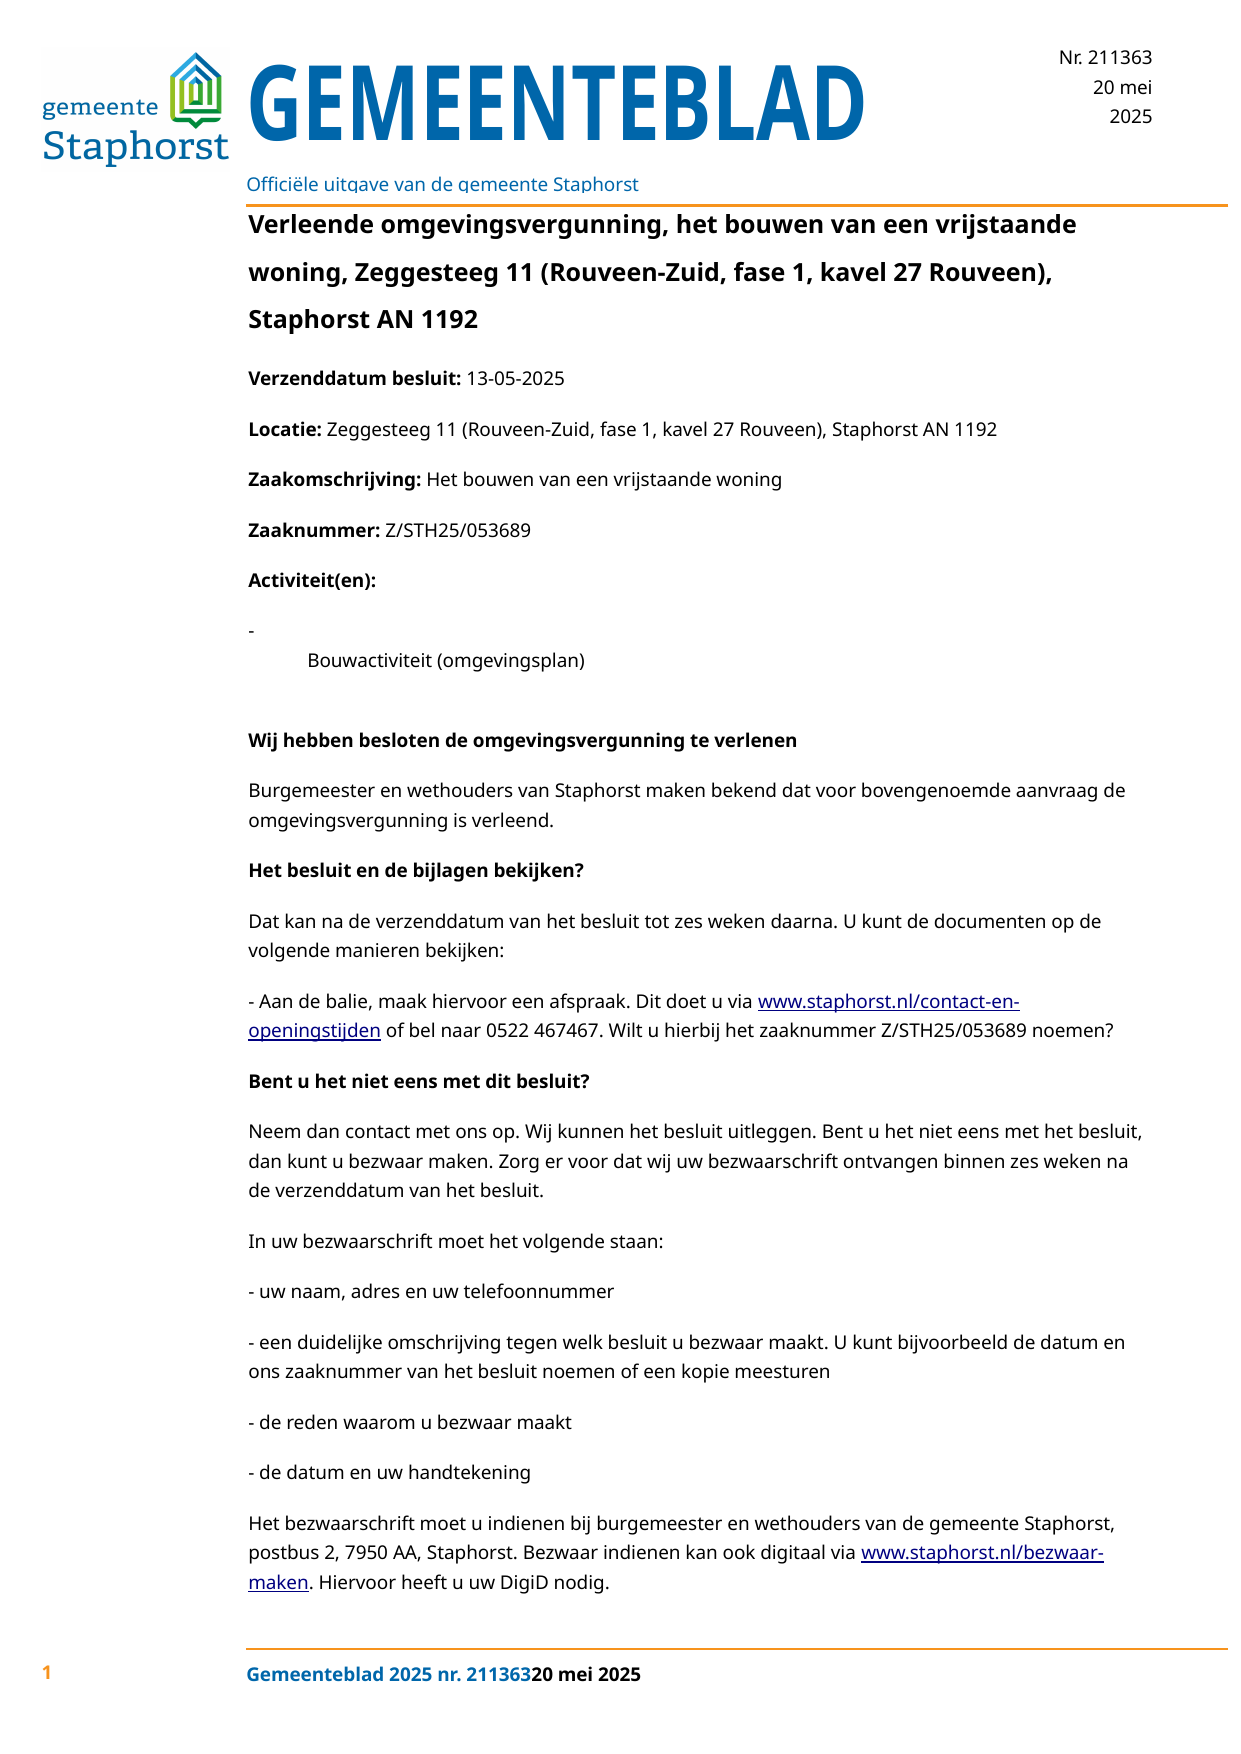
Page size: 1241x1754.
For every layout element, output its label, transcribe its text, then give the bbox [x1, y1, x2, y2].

text - de datum en uw handtekening [248, 1459, 1152, 1485]
text Activiteit(en): [248, 567, 1152, 593]
picture [41, 47, 231, 172]
text - een duidelijke omschrijving tegen welk besluit u bezwaar maakt. U kunt bijvoorbeeld de datum en ons zaaknummer van het besluit noemen of een kopie meesturen [248, 1329, 1152, 1384]
text Wij hebben besloten de omgevingsvergunning te verlenen [248, 727, 1152, 753]
text Zaakomschrijving: Het bouwen van een vrijstaande woning [248, 466, 1152, 492]
text Burgemeester en wethouders van Staphorst maken bekend dat voor bovengenoemde aanvraag de omgevingsvergunning is verleend. [248, 778, 1152, 833]
text Zaaknummer: Z/STH25/053689 [248, 517, 1152, 542]
text Neem dan contact met ons op. Wij kunnen het besluit uitleggen. Bent u het niet eens met het besluit, dan kunt u bezwaar maken. Zorg er voor dat wij uw bezwaarschrift ontvangen binnen zes weken na de verzenddatum van het besluit. [248, 1118, 1152, 1203]
text - Aan de balie, maak hiervoor een afspraak. Dit doet u via www.staphorst.nl/contact-en-openingstijden of bel naar 0522 467467. Wilt u hierbij het zaaknummer Z/STH25/053689 noemen? [248, 988, 1152, 1043]
text - de reden waarom u bezwaar maakt [248, 1409, 1152, 1434]
text In uw bezwaarschrift moet het volgende staan: [248, 1228, 1152, 1254]
text Bent u het niet eens met dit besluit? [248, 1068, 1152, 1094]
text Verleende omgevingsvergunning, het bouwen van een vrijstaande woning, Zeggesteeg 11 (Rouveen-Zuid, fase 1, kavel 27 Rouveen), Staphorst AN 1192 [248, 207, 1152, 336]
text Het bezwaarschrift moet u indienen bij burgemeester en wethouders van de gemeente Staphorst, postbus 2, 7950 AA, Staphorst. Bezwaar indienen kan ook digitaal via www.staphorst.nl/bezwaar-maken. Hiervoor heeft u uw DigiD nodig. [248, 1510, 1152, 1594]
text Locatie: Zeggesteeg 11 (Rouveen-Zuid, fase 1, kavel 27 Rouveen), Staphorst AN 1192 [248, 416, 1152, 442]
text Dat kan na de verzenddatum van het besluit tot zes weken daarna. U kunt de documenten op de volgende manieren bekijken: [248, 908, 1152, 963]
text - uw naam, adres en uw telefoonnummer [248, 1278, 1152, 1304]
list Bouwactiviteit (omgevingsplan) [248, 647, 1152, 673]
text Het besluit en de bijlagen bekijken? [248, 858, 1152, 883]
text Verzenddatum besluit: 13-05-2025 [248, 366, 1152, 391]
